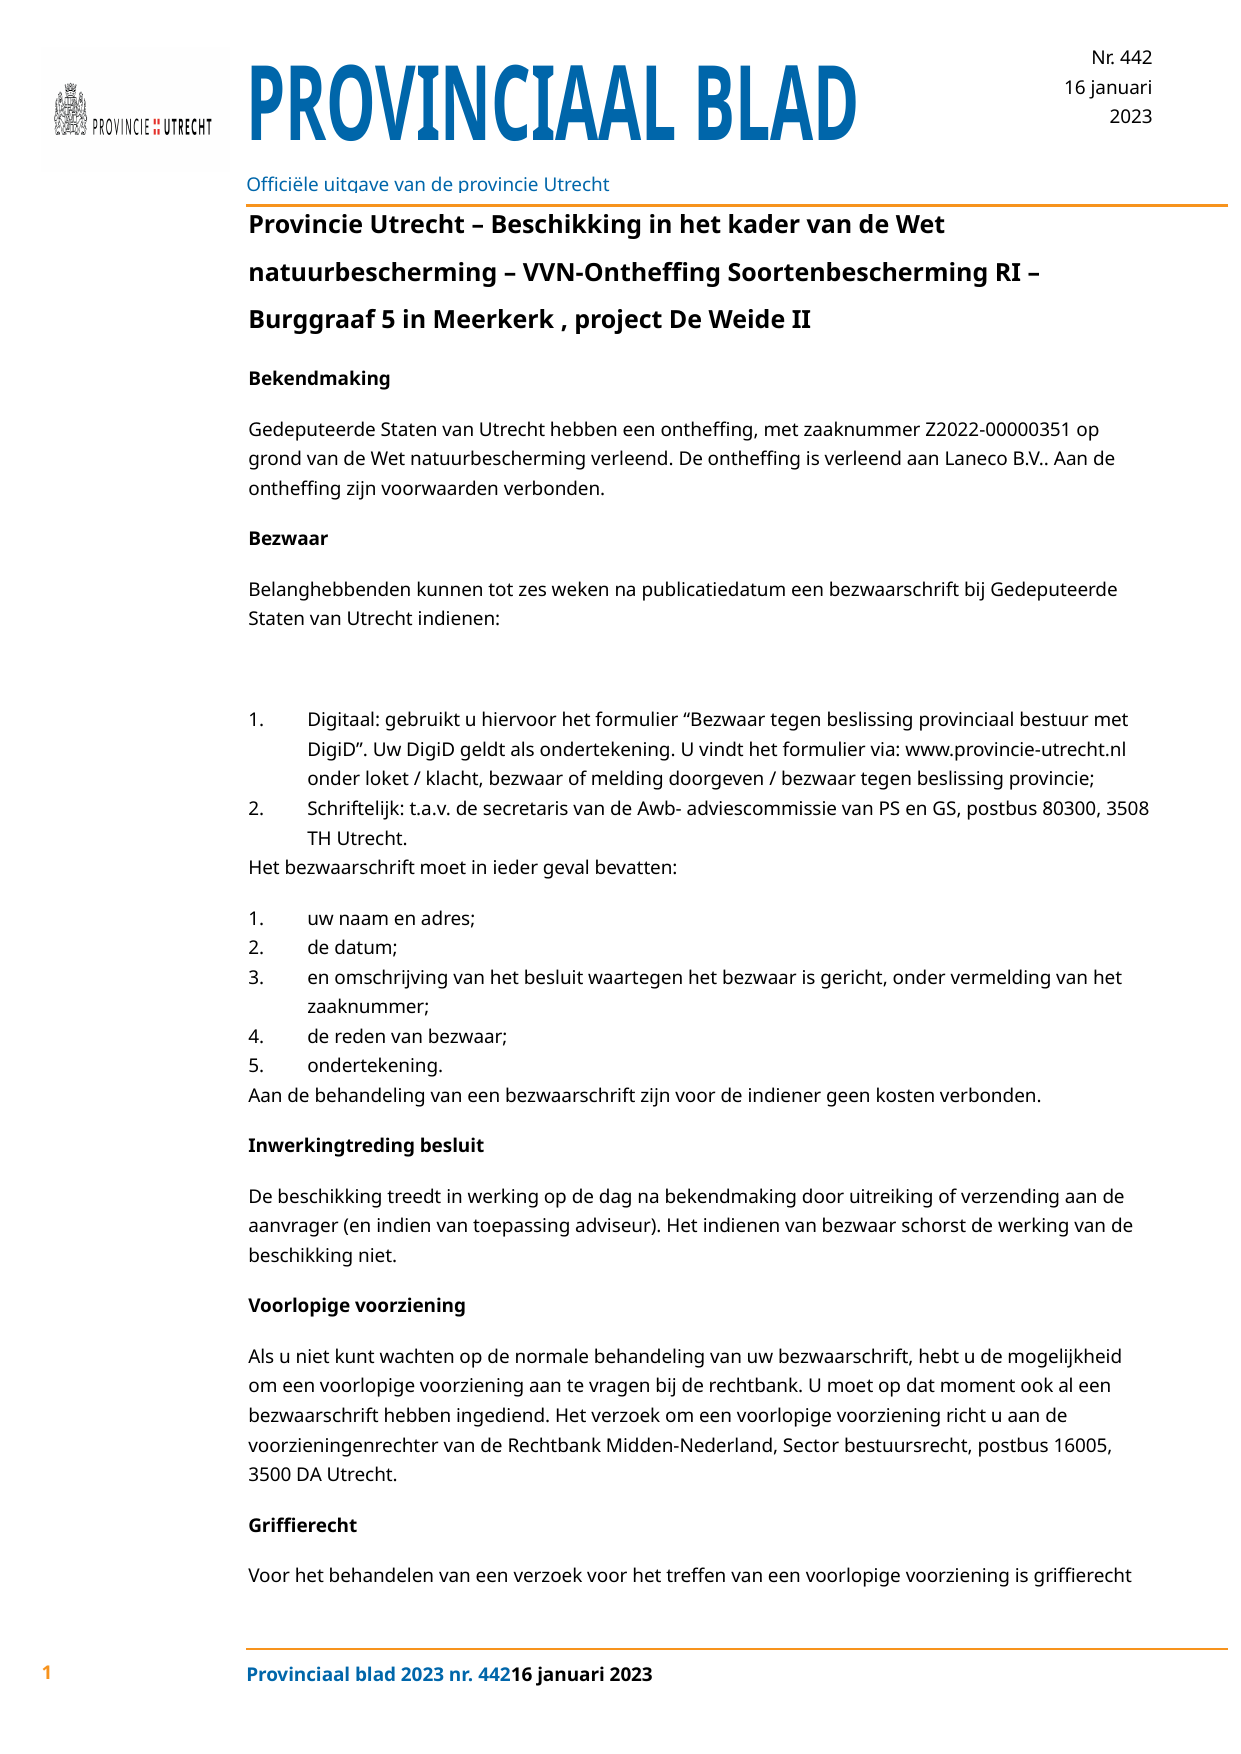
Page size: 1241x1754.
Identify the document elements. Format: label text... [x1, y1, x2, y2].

text Griffierecht [248, 1512, 1152, 1537]
text Aan de behandeling van een bezwaarschrift zijn voor de indiener geen kosten verbonden. [248, 1082, 1152, 1108]
text De beschikking treedt in werking op de dag na bekendmaking door uitreiking of verzending aan de aanvrager (en indien van toepassing adviseur). Het indienen van bezwaar schorst de werking van de beschikking niet. [248, 1183, 1152, 1268]
list ondertekening. [248, 1053, 1152, 1078]
text Inwerkingtreding besluit [248, 1133, 1152, 1158]
text Voorlopige voorziening [248, 1293, 1152, 1318]
text Belanghebbenden kunnen tot zes weken na publicatiedatum een bezwaarschrift bij Gedeputeerde Staten van Utrecht indienen: [248, 576, 1152, 631]
picture [41, 47, 231, 172]
text Het bezwaarschrift moet in ieder geval bevatten: [248, 854, 1152, 880]
list Digitaal: gebruikt u hiervoor het formulier “Bezwaar tegen beslissing provinciaal bestuur met DigiD”. Uw DigiD geldt als ondertekening. U vindt het formulier via: www.provincie-utrecht.nl onder loket / klacht, bezwaar of melding doorgeven / bezwaar tegen beslissing provincie; [248, 706, 1152, 791]
list de reden van bezwaar; [248, 1023, 1152, 1049]
text Bezwaar [248, 526, 1152, 551]
list de datum; [248, 934, 1152, 960]
list uw naam en adres; [248, 905, 1152, 930]
list Schriftelijk: t.a.v. de secretaris van de Awb- adviescommissie van PS en GS, postbus 80300, 3508 TH Utrecht. [248, 795, 1152, 850]
text Voor het behandelen van een verzoek voor het treffen van een voorlopige voorziening is griffierecht [248, 1562, 1152, 1588]
text Bekendmaking [248, 366, 1152, 391]
list en omschrijving van het besluit waartegen het bezwaar is gericht, onder vermelding van het zaaknummer; [248, 964, 1152, 1019]
text Als u niet kunt wachten op de normale behandeling van uw bezwaarschrift, hebt u de mogelijkheid om een voorlopige voorziening aan te vragen bij de rechtbank. U moet op dat moment ook al een bezwaarschrift hebben ingediend. Het verzoek om een voorlopige voorziening richt u aan de voorzieningenrechter van de Rechtbank Midden-Nederland, Sector bestuursrecht, postbus 16005, 3500 DA Utrecht. [248, 1343, 1152, 1487]
text Provincie Utrecht – Beschikking in het kader van de Wet natuurbescherming – VVN-Ontheffing Soortenbescherming RI – Burggraaf 5 in Meerkerk , project De Weide II [248, 207, 1152, 336]
text Gedeputeerde Staten van Utrecht hebben een ontheffing, met zaaknummer Z2022-00000351 op grond van de Wet natuurbescherming verleend. De ontheffing is verleend aan Laneco B.V.. Aan de ontheffing zijn voorwaarden verbonden. [248, 416, 1152, 501]
